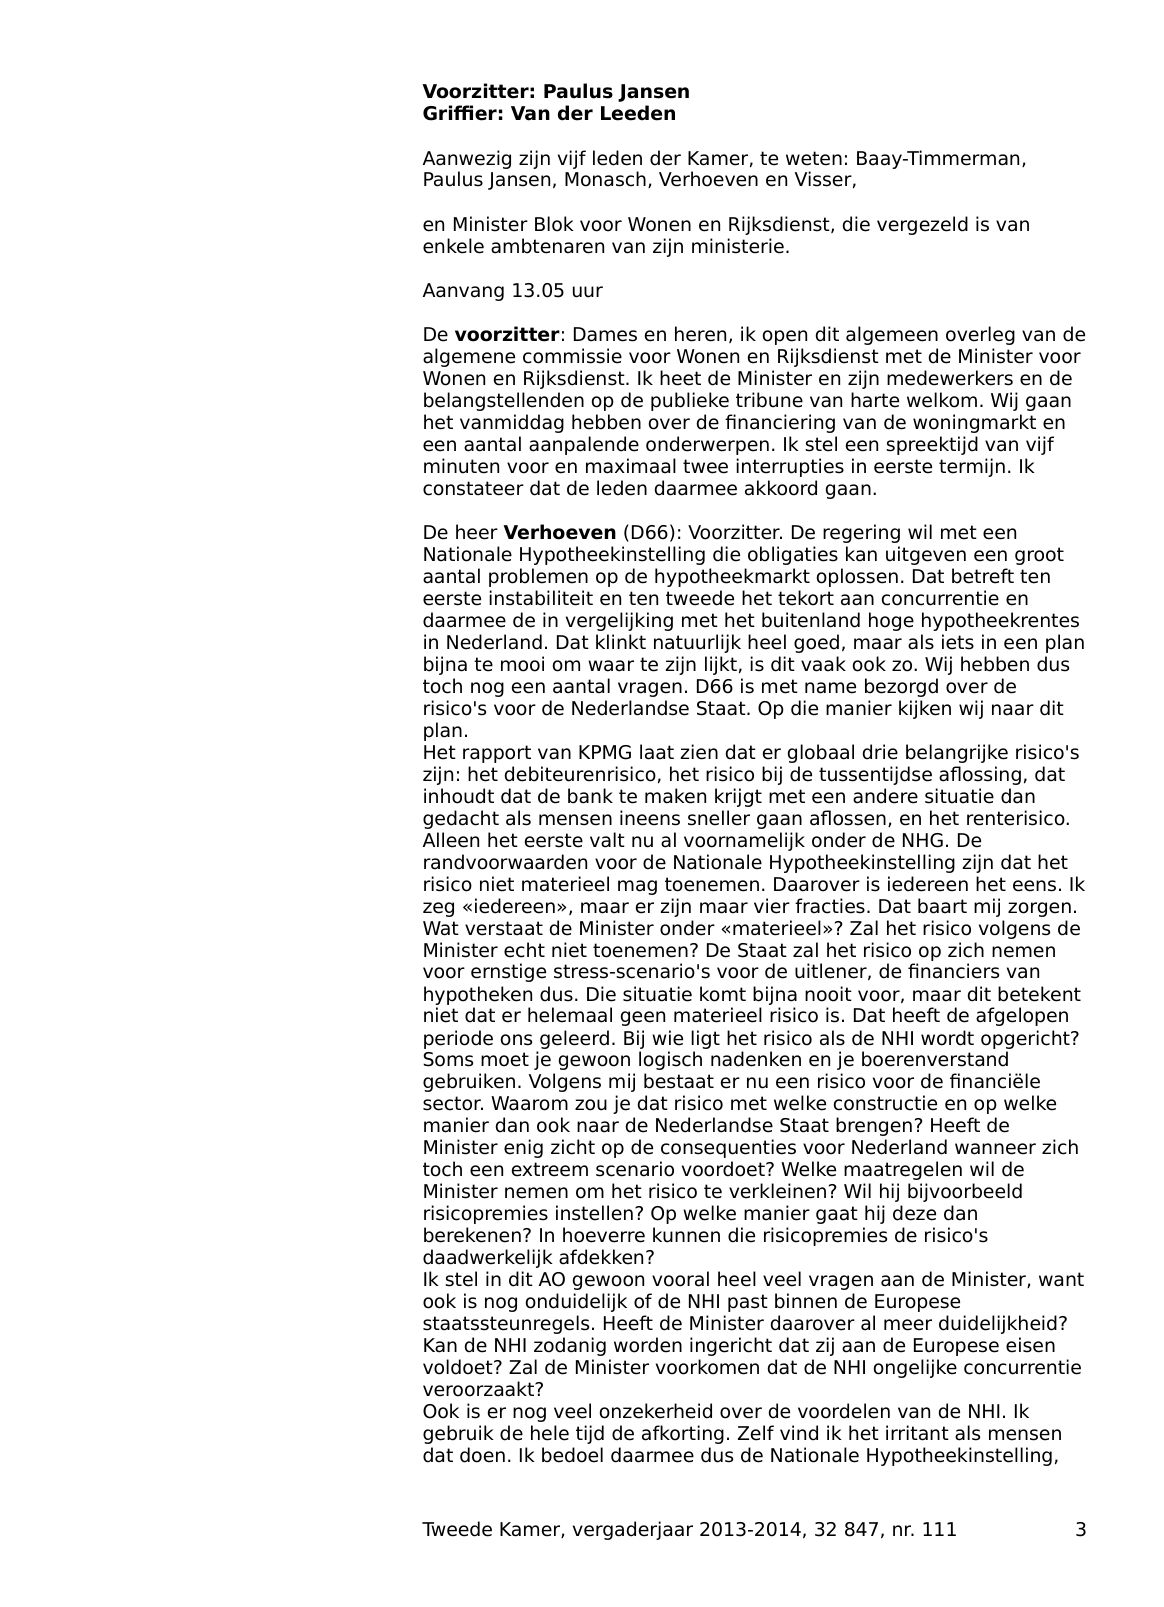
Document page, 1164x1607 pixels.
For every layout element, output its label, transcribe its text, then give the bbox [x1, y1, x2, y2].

text Aanvang 13.05 uur [422, 280, 1087, 302]
text en Minister Blok voor Wonen en Rijksdienst, die vergezeld is van enkele ambtenaren van zijn ministerie. [422, 213, 1087, 257]
text Ook is er nog veel onzekerheid over de voordelen van de NHI. Ik gebruik de hele tijd de afkorting. Zelf vind ik het irritant als mensen dat doen. Ik bedoel daarmee dus de Nationale Hypotheekinstelling, [422, 1401, 1087, 1467]
text Aanwezig zijn vijf leden der Kamer, te weten: Baay-Timmerman, Paulus Jansen, Monasch, Verhoeven en Visser, [422, 147, 1087, 191]
text Voorzitter: Paulus Jansen [422, 81, 1087, 103]
text De voorzitter: Dames en heren, ik open dit algemeen overleg van de algemene commissie voor Wonen en Rijksdienst met de Minister voor Wonen en Rijksdienst. Ik heet de Minister en zijn medewerkers en de belangstellenden op de publieke tribune van harte welkom. Wij gaan het vanmiddag hebben over de financiering van de woningmarkt en een aantal aanpalende onderwerpen. Ik stel een spreektijd van vijf minuten voor en maximaal twee interrupties in eerste termijn. Ik constateer dat de leden daarmee akkoord gaan. [422, 324, 1087, 500]
text Het rapport van KPMG laat zien dat er globaal drie belangrijke risico's zijn: het debiteurenrisico, het risico bij de tussentijdse aflossing, dat inhoudt dat de bank te maken krijgt met een andere situatie dan gedacht als mensen ineens sneller gaan aflossen, en het renterisico. Alleen het eerste valt nu al voornamelijk onder de NHG. De randvoorwaarden voor de Nationale Hypotheekinstelling zijn dat het risico niet materieel mag toenemen. Daarover is iedereen het eens. Ik zeg «iedereen», maar er zijn maar vier fracties. Dat baart mij zorgen. Wat verstaat de Minister onder «materieel»? Zal het risico volgens de Minister echt niet toenemen? De Staat zal het risico op zich nemen voor ernstige stress-scenario's voor de uitlener, de financiers van hypotheken dus. Die situatie komt bijna nooit voor, maar dit betekent niet dat er helemaal geen materieel risico is. Dat heeft de afgelopen periode ons geleerd. Bij wie ligt het risico als de NHI wordt opgericht? Soms moet je gewoon logisch nadenken en je boerenverstand gebruiken. Volgens mij bestaat er nu een risico voor de financiële sector. Waarom zou je dat risico met welke constructie en op welke manier dan ook naar de Nederlandse Staat brengen? Heeft de Minister enig zicht op de consequenties voor Nederland wanneer zich toch een extreem scenario voordoet? Welke maatregelen wil de Minister nemen om het risico te verkleinen? Wil hij bijvoorbeeld risicopremies instellen? Op welke manier gaat hij deze dan berekenen? In hoeverre kunnen die risicopremies de risico's daadwerkelijk afdekken? [422, 742, 1087, 1269]
text Griffier: Van der Leeden [422, 103, 1087, 125]
text De heer Verhoeven (D66): Voorzitter. De regering wil met een Nationale Hypotheekinstelling die obligaties kan uitgeven een groot aantal problemen op de hypotheekmarkt oplossen. Dat betreft ten eerste instabiliteit en ten tweede het tekort aan concurrentie en daarmee de in vergelijking met het buitenland hoge hypotheekrentes in Nederland. Dat klinkt natuurlijk heel goed, maar als iets in een plan bijna te mooi om waar te zijn lijkt, is dit vaak ook zo. Wij hebben dus toch nog een aantal vragen. D66 is met name bezorgd over de risico's voor de Nederlandse Staat. Op die manier kijken wij naar dit plan. [422, 522, 1087, 742]
text Ik stel in dit AO gewoon vooral heel veel vragen aan de Minister, want ook is nog onduidelijk of de NHI past binnen de Europese staatssteunregels. Heeft de Minister daarover al meer duidelijkheid? Kan de NHI zodanig worden ingericht dat zij aan de Europese eisen voldoet? Zal de Minister voorkomen dat de NHI ongelijke concurrentie veroorzaakt? [422, 1269, 1087, 1401]
